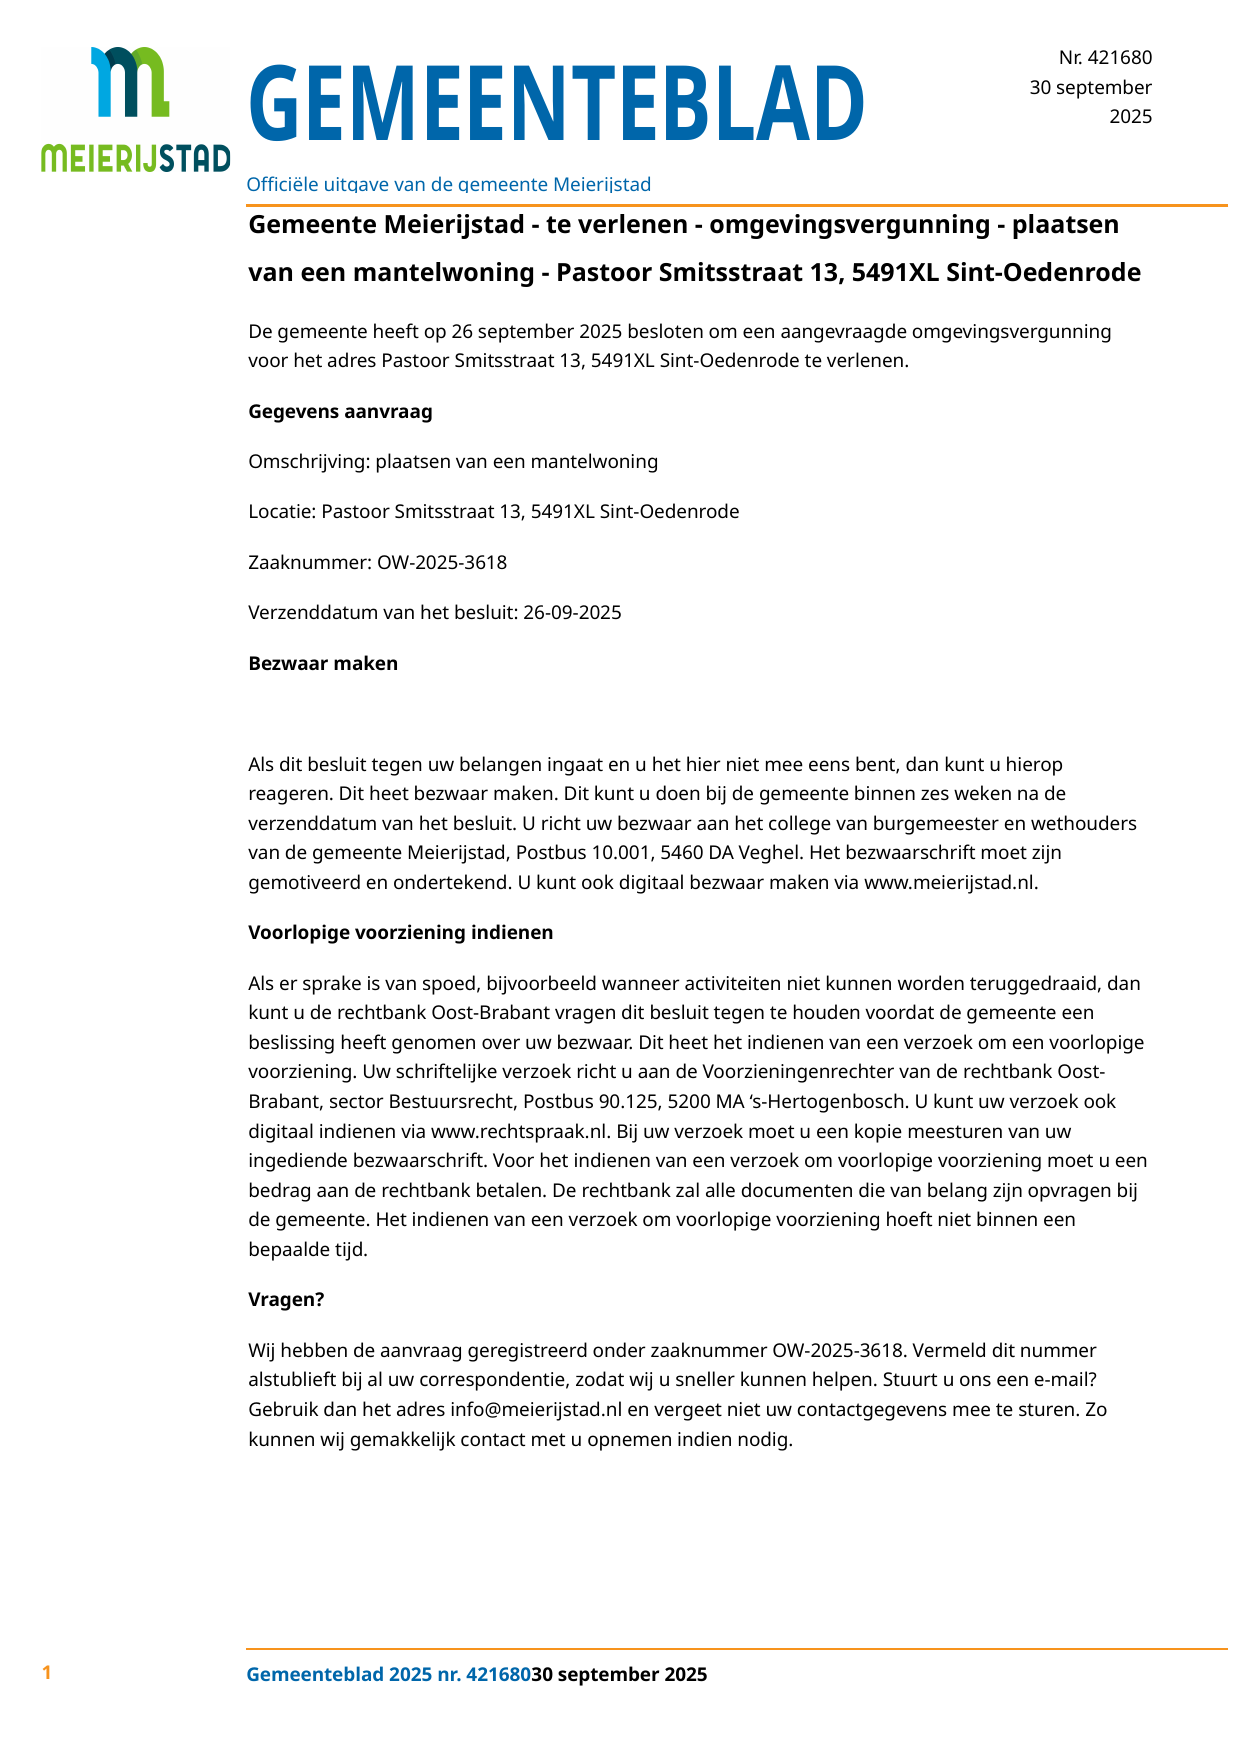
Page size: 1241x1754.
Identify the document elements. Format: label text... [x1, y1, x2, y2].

text De gemeente heeft op 26 september 2025 besloten om een aangevraagde omgevingsvergunning voor het adres Pastoor Smitsstraat 13, 5491XL Sint-Oedenrode te verlenen. [248, 318, 1152, 373]
text Als er sprake is van spoed, bijvoorbeeld wanneer activiteiten niet kunnen worden teruggedraaid, dan kunt u de rechtbank Oost-Brabant vragen dit besluit tegen te houden voordat de gemeente een beslissing heeft genomen over uw bezwaar. Dit heet het indienen van een verzoek om een voorlopige voorziening. Uw schriftelijke verzoek richt u aan de Voorzieningenrechter van de rechtbank Oost-Brabant, sector Bestuursrecht, Postbus 90.125, 5200 MA ‘s-Hertogenbosch. U kunt uw verzoek ook digitaal indienen via www.rechtspraak.nl. Bij uw verzoek moet u een kopie meesturen van uw ingediende bezwaarschrift. Voor het indienen van een verzoek om voorlopige voorziening moet u een bedrag aan de rechtbank betalen. De rechtbank zal alle documenten die van belang zijn opvragen bij de gemeente. Het indienen van een verzoek om voorlopige voorziening hoeft niet binnen een bepaalde tijd. [248, 970, 1152, 1262]
picture [41, 47, 231, 172]
text Wij hebben de aanvraag geregistreerd onder zaaknummer OW-2025-3618. Vermeld dit nummer alstublieft bij al uw correspondentie, zodat wij u sneller kunnen helpen. Stuurt u ons een e-mail? Gebruik dan het adres info@meierijstad.nl en vergeet niet uw contactgegevens mee te sturen. Zo kunnen wij gemakkelijk contact met u opnemen indien nodig. [248, 1337, 1152, 1452]
text Vragen? [248, 1287, 1152, 1312]
text Gegevens aanvraag [248, 398, 1152, 424]
text Zaaknummer: OW-2025-3618 [248, 549, 1152, 575]
text Locatie: Pastoor Smitsstraat 13, 5491XL Sint-Oedenrode [248, 499, 1152, 524]
text Als dit besluit tegen uw belangen ingaat en u het hier niet mee eens bent, dan kunt u hierop reageren. Dit heet bezwaar maken. Dit kunt u doen bij de gemeente binnen zes weken na de verzenddatum van het besluit. U richt uw bezwaar aan het college van burgemeester en wethouders van de gemeente Meierijstad, Postbus 10.001, 5460 DA Veghel. Het bezwaarschrift moet zijn gemotiveerd en ondertekend. U kunt ook digitaal bezwaar maken via www.meierijstad.nl. [248, 751, 1152, 895]
text Verzenddatum van het besluit: 26-09-2025 [248, 599, 1152, 625]
text Gemeente Meierijstad - te verlenen - omgevingsvergunning - plaatsen van een mantelwoning - Pastoor Smitsstraat 13, 5491XL Sint-Oedenrode [248, 207, 1152, 288]
text Bezwaar maken [248, 650, 1152, 676]
text Omschrijving: plaatsen van een mantelwoning [248, 448, 1152, 474]
text Voorlopige voorziening indienen [248, 919, 1152, 945]
